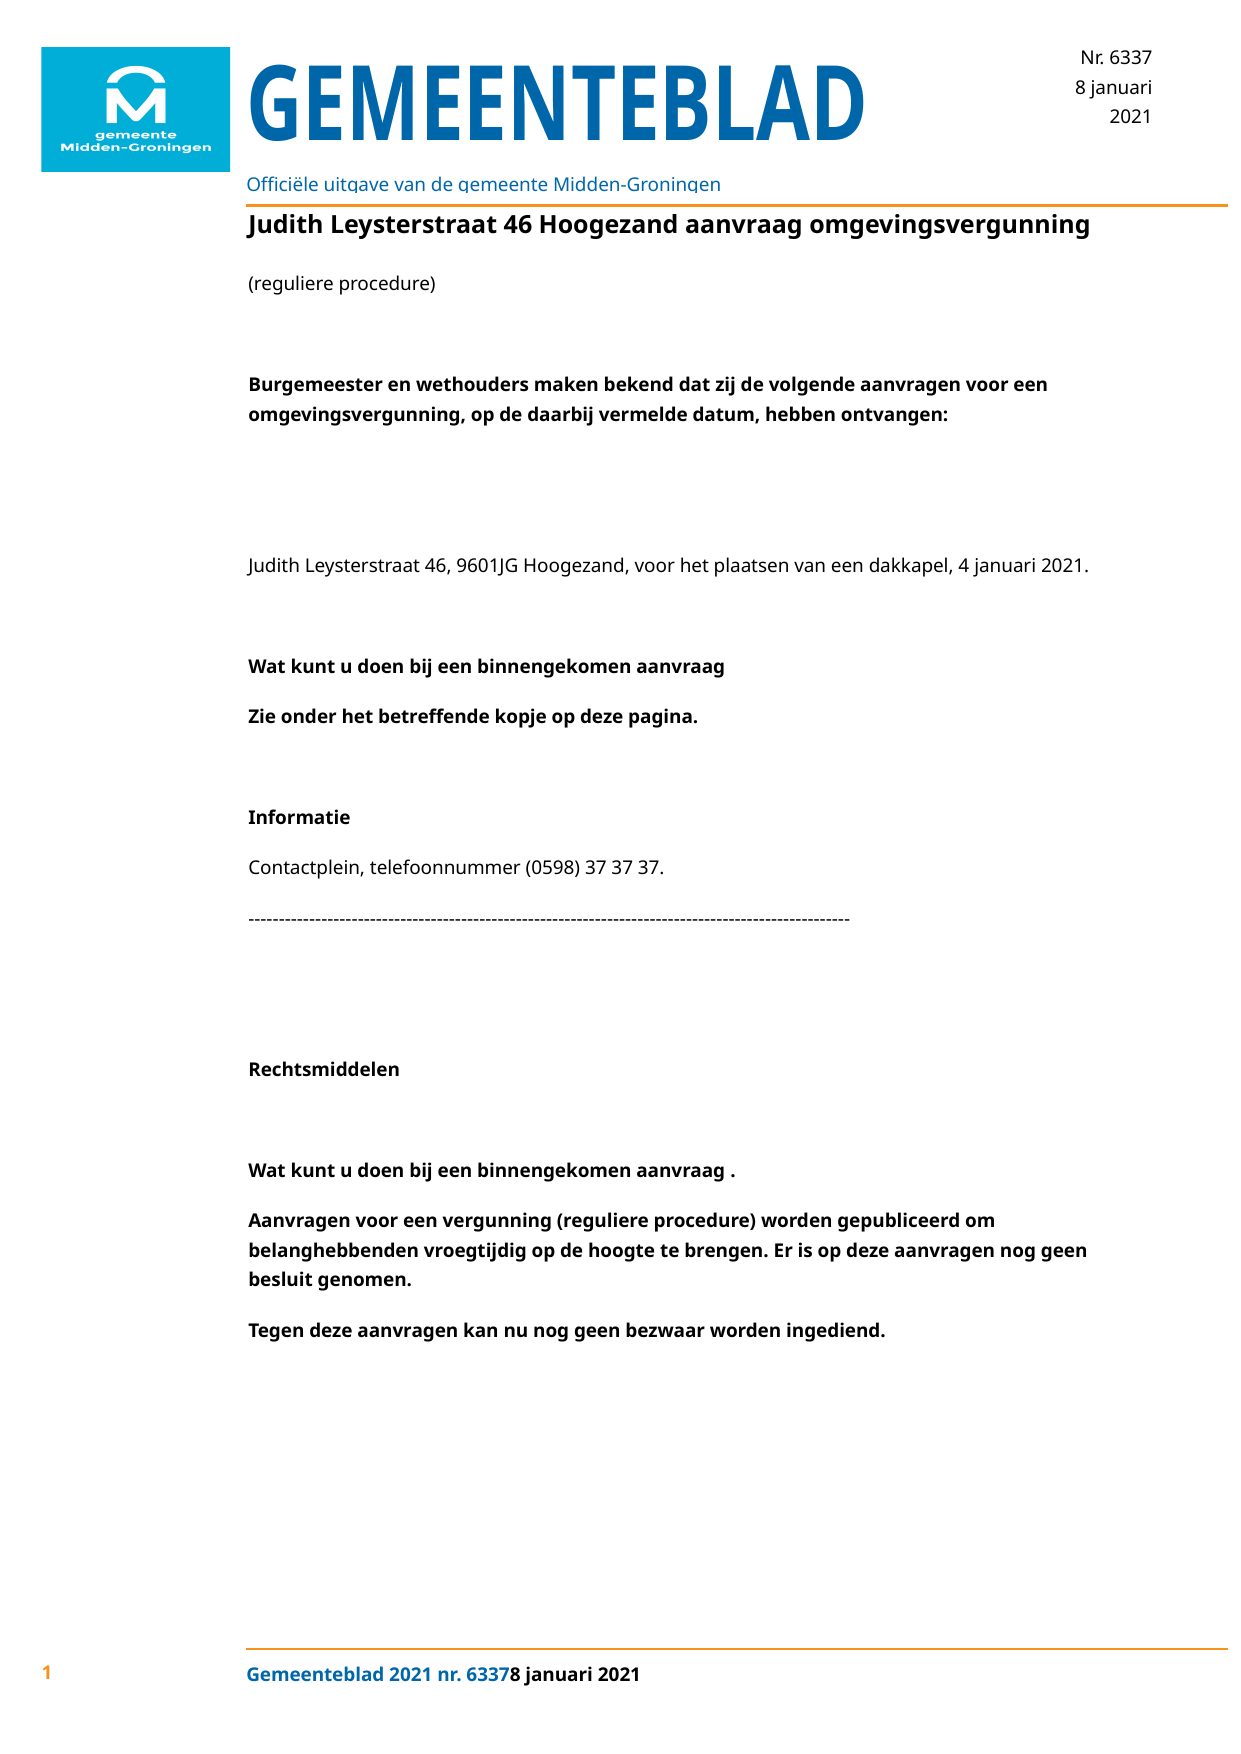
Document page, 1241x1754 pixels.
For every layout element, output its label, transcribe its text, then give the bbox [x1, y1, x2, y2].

text (reguliere procedure) [248, 270, 1152, 296]
text Judith Leysterstraat 46, 9601JG Hoogezand, voor het plaatsen van een dakkapel, 4 januari 2021. [248, 552, 1152, 578]
text Judith Leysterstraat 46 Hoogezand aanvraag omgevingsvergunning [248, 207, 1152, 241]
text --------------------------------------------------------------------------------------------------- [248, 905, 1152, 931]
text Burgemeester en wethouders maken bekend dat zij de volgende aanvragen voor een omgevingsvergunning, op de daarbij vermelde datum, hebben ontvangen: [248, 371, 1152, 426]
text Wat kunt u doen bij een binnengekomen aanvraag . [248, 1157, 1152, 1183]
picture [107, 89, 165, 122]
text Rechtsmiddelen [248, 1056, 1152, 1082]
text Contactplein, telefoonnummer (0598) 37 37 37. [248, 854, 1152, 880]
text Informatie [248, 804, 1152, 830]
text Aanvragen voor een vergunning (reguliere procedure) worden gepubliceerd om belanghebbenden vroegtijdig op de hoogte te brengen. Er is op deze aanvragen nog geen besluit genomen. [248, 1207, 1152, 1292]
picture [108, 66, 164, 82]
picture [184, 146, 190, 153]
text Tegen deze aanvragen kan nu nog geen bezwaar worden ingediend. [248, 1317, 1152, 1343]
text Wat kunt u doen bij een binnengekomen aanvraag [248, 653, 1152, 678]
text Zie onder het betreffende kopje op deze pagina. [248, 703, 1152, 729]
